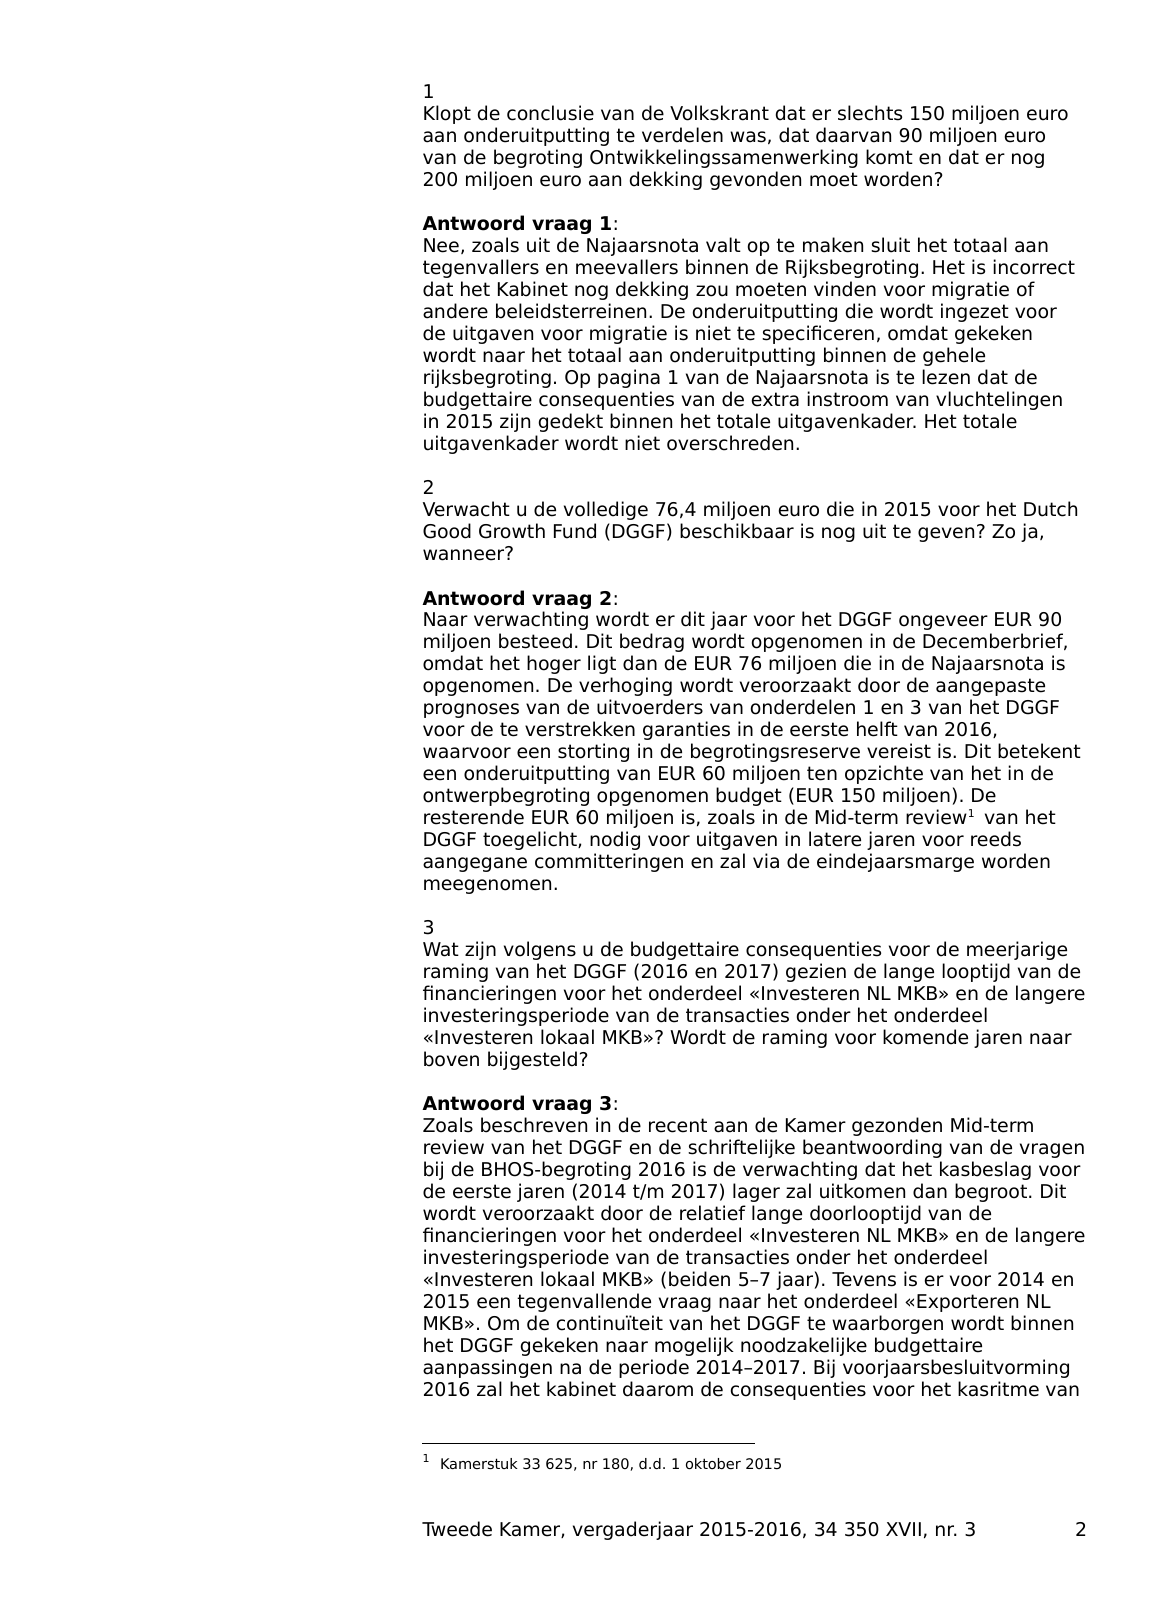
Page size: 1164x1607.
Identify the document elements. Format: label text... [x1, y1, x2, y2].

text Zoals beschreven in de recent aan de Kamer gezonden Mid-term review van het DGGF en de schriftelijke beantwoording van de vragen bij de BHOS-begroting 2016 is de verwachting dat het kasbeslag voor de eerste jaren (2014 t/m 2017) lager zal uitkomen dan begroot. Dit wordt veroorzaakt door de relatief lange doorlooptijd van de financieringen voor het onderdeel «Investeren NL MKB» en de langere investeringsperiode van de transacties onder het onderdeel «Investeren lokaal MKB» (beiden 5–7 jaar). Tevens is er voor 2014 en 2015 een tegenvallende vraag naar het onderdeel «Exporteren NL MKB». Om de continuïteit van het DGGF te waarborgen wordt binnen het DGGF gekeken naar mogelijk noodzakelijke budgettaire aanpassingen na de periode 2014–2017. Bij voorjaarsbesluitvorming 2016 zal het kabinet daarom de consequenties voor het kasritme van [422, 1115, 1087, 1401]
text Antwoord vraag 2: [422, 587, 1087, 609]
text Antwoord vraag 1: [422, 213, 1087, 235]
text Naar verwachting wordt er dit jaar voor het DGGF ongeveer EUR 90 miljoen besteed. Dit bedrag wordt opgenomen in de Decemberbrief, omdat het hoger ligt dan de EUR 76 miljoen die in de Najaarsnota is opgenomen. De verhoging wordt veroorzaakt door de aangepaste prognoses van de uitvoerders van onderdelen 1 en 3 van het DGGF voor de te verstrekken garanties in de eerste helft van 2016, waarvoor een storting in de begrotingsreserve vereist is. Dit betekent een onderuitputting van EUR 60 miljoen ten opzichte van het in de ontwerpbegroting opgenomen budget (EUR 150 miljoen). De resterende EUR 60 miljoen is, zoals in de Mid-term review van het DGGF toegelicht, nodig voor uitgaven in latere jaren voor reeds aangegane committeringen en zal via de eindejaarsmarge worden meegenomen. [422, 609, 1087, 895]
text Nee, zoals uit de Najaarsnota valt op te maken sluit het totaal aan tegenvallers en meevallers binnen de Rijksbegroting. Het is incorrect dat het Kabinet nog dekking zou moeten vinden voor migratie of andere beleidsterreinen. De onderuitputting die wordt ingezet voor de uitgaven voor migratie is niet te specificeren, omdat gekeken wordt naar het totaal aan onderuitputting binnen de gehele rijksbegroting. Op pagina 1 van de Najaarsnota is te lezen dat de budgettaire consequenties van de extra instroom van vluchtelingen in 2015 zijn gedekt binnen het totale uitgavenkader. Het totale uitgavenkader wordt niet overschreden. [422, 235, 1087, 455]
text Kamerstuk 33 625, nr 180, d.d. 1 oktober 2015 [422, 1452, 1087, 1474]
text 2 [422, 477, 1087, 499]
text 3 [422, 917, 1087, 939]
text Verwacht u de volledige 76,4 miljoen euro die in 2015 voor het Dutch Good Growth Fund (DGGF) beschikbaar is nog uit te geven? Zo ja, wanneer? [422, 499, 1087, 565]
text Wat zijn volgens u de budgettaire consequenties voor de meerjarige raming van het DGGF (2016 en 2017) gezien de lange looptijd van de financieringen voor het onderdeel «Investeren NL MKB» en de langere investeringsperiode van de transacties onder het onderdeel «Investeren lokaal MKB»? Wordt de raming voor komende jaren naar boven bijgesteld? [422, 939, 1087, 1071]
text 1 [422, 81, 1087, 103]
text Antwoord vraag 3: [422, 1093, 1087, 1115]
text Klopt de conclusie van de Volkskrant dat er slechts 150 miljoen euro aan onderuitputting te verdelen was, dat daarvan 90 miljoen euro van de begroting Ontwikkelingssamenwerking komt en dat er nog 200 miljoen euro aan dekking gevonden moet worden? [422, 103, 1087, 191]
